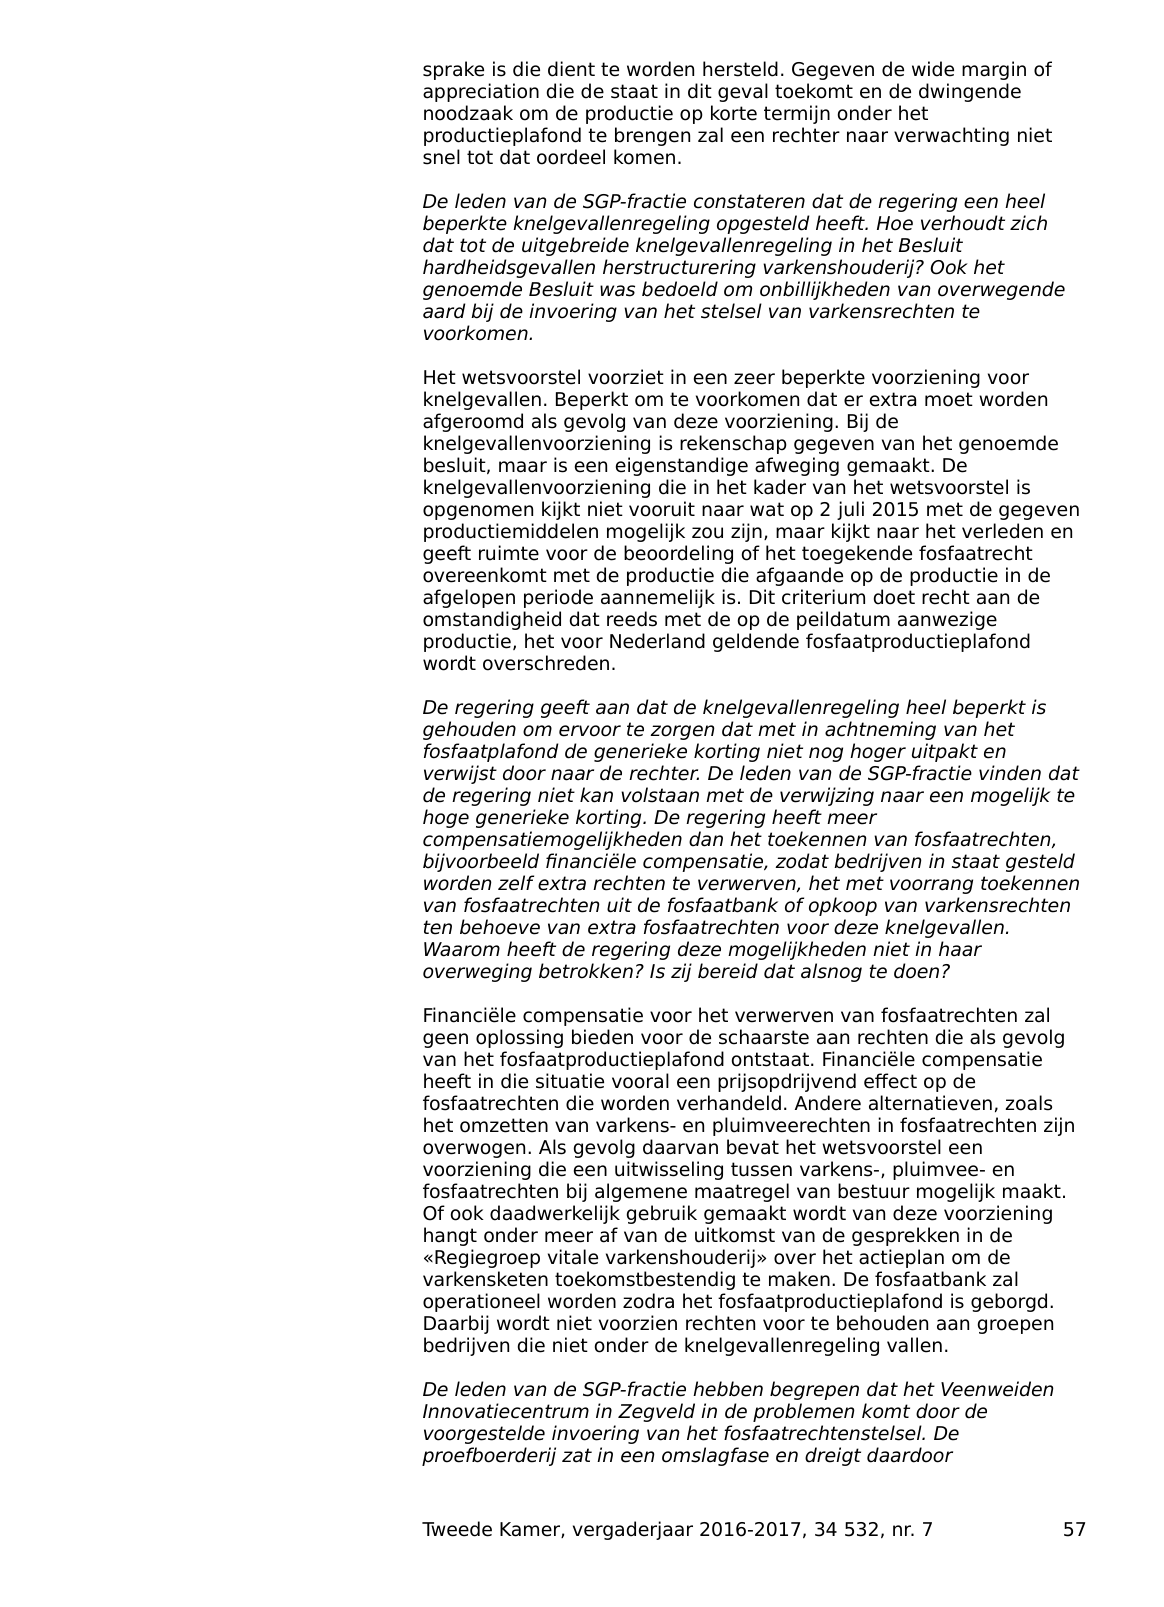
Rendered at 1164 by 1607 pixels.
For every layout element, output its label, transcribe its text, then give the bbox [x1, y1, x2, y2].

text De regering geeft aan dat de knelgevallenregeling heel beperkt is gehouden om ervoor te zorgen dat met in achtneming van het fosfaatplafond de generieke korting niet nog hoger uitpakt en verwijst door naar de rechter. De leden van de SGP-fractie vinden dat de regering niet kan volstaan met de verwijzing naar een mogelijk te hoge generieke korting. De regering heeft meer compensatiemogelijkheden dan het toekennen van fosfaatrechten, bijvoorbeeld financiële compensatie, zodat bedrijven in staat gesteld worden zelf extra rechten te verwerven, het met voorrang toekennen van fosfaatrechten uit de fosfaatbank of opkoop van varkensrechten ten behoeve van extra fosfaatrechten voor deze knelgevallen. Waarom heeft de regering deze mogelijkheden niet in haar overweging betrokken? Is zij bereid dat alsnog te doen? [422, 697, 1087, 983]
text sprake is die dient te worden hersteld. Gegeven de wide margin of appreciation die de staat in dit geval toekomt en de dwingende noodzaak om de productie op korte termijn onder het productieplafond te brengen zal een rechter naar verwachting niet snel tot dat oordeel komen. [422, 59, 1087, 169]
text Het wetsvoorstel voorziet in een zeer beperkte voorziening voor knelgevallen. Beperkt om te voorkomen dat er extra moet worden afgeroomd als gevolg van deze voorziening. Bij de knelgevallenvoorziening is rekenschap gegeven van het genoemde besluit, maar is een eigenstandige afweging gemaakt. De knelgevallenvoorziening die in het kader van het wetsvoorstel is opgenomen kijkt niet vooruit naar wat op 2 juli 2015 met de gegeven productiemiddelen mogelijk zou zijn, maar kijkt naar het verleden en geeft ruimte voor de beoordeling of het toegekende fosfaatrecht overeenkomt met de productie die afgaande op de productie in de afgelopen periode aannemelijk is. Dit criterium doet recht aan de omstandigheid dat reeds met de op de peildatum aanwezige productie, het voor Nederland geldende fosfaatproductieplafond wordt overschreden. [422, 367, 1087, 675]
text De leden van de SGP-fractie constateren dat de regering een heel beperkte knelgevallenregeling opgesteld heeft. Hoe verhoudt zich dat tot de uitgebreide knelgevallenregeling in het Besluit hardheidsgevallen herstructurering varkenshouderij? Ook het genoemde Besluit was bedoeld om onbillijkheden van overwegende aard bij de invoering van het stelsel van varkensrechten te voorkomen. [422, 191, 1087, 345]
text De leden van de SGP-fractie hebben begrepen dat het Veenweiden Innovatiecentrum in Zegveld in de problemen komt door de voorgestelde invoering van het fosfaatrechtenstelsel. De proefboerderij zat in een omslagfase en dreigt daardoor [422, 1379, 1087, 1467]
text Financiële compensatie voor het verwerven van fosfaatrechten zal geen oplossing bieden voor de schaarste aan rechten die als gevolg van het fosfaatproductieplafond ontstaat. Financiële compensatie heeft in die situatie vooral een prijsopdrijvend effect op de fosfaatrechten die worden verhandeld. Andere alternatieven, zoals het omzetten van varkens- en pluimveerechten in fosfaatrechten zijn overwogen. Als gevolg daarvan bevat het wetsvoorstel een voorziening die een uitwisseling tussen varkens-, pluimvee- en fosfaatrechten bij algemene maatregel van bestuur mogelijk maakt. Of ook daadwerkelijk gebruik gemaakt wordt van deze voorziening hangt onder meer af van de uitkomst van de gesprekken in de «Regiegroep vitale varkenshouderij» over het actieplan om de varkensketen toekomstbestendig te maken. De fosfaatbank zal operationeel worden zodra het fosfaatproductieplafond is geborgd. Daarbij wordt niet voorzien rechten voor te behouden aan groepen bedrijven die niet onder de knelgevallenregeling vallen. [422, 1005, 1087, 1357]
